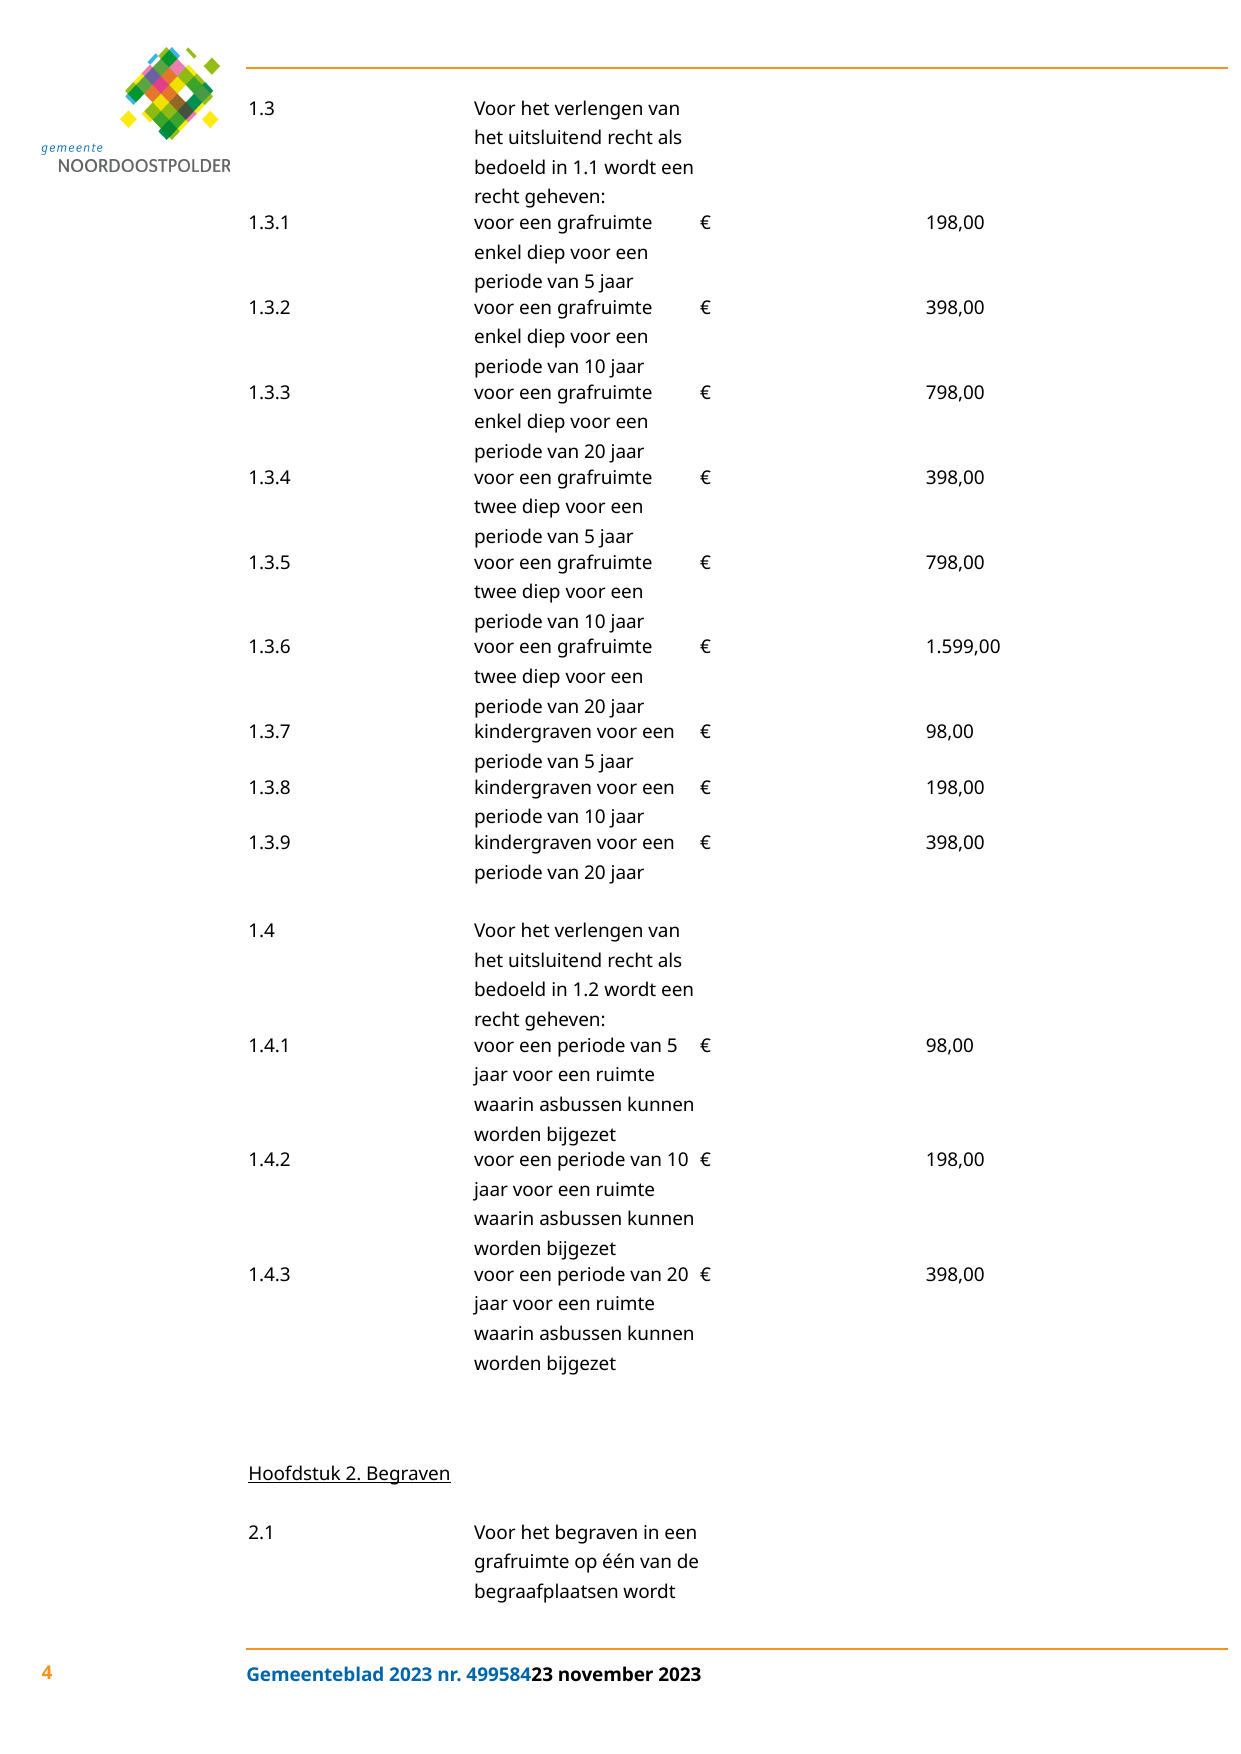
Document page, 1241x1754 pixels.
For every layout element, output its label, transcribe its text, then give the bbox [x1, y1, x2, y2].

picture [41, 47, 231, 172]
table_cell € [700, 379, 926, 464]
table_cell voor een grafruimte twee diep voor een periode van 5 jaar [474, 464, 700, 549]
table_cell voor een grafruimte enkel diep voor een periode van 20 jaar [474, 379, 700, 464]
table_cell 1.3.6 [248, 634, 474, 719]
table_cell € [700, 209, 926, 294]
text Hoofdstuk 2. Begraven [248, 1460, 1152, 1485]
table_cell 1.3.2 [248, 294, 474, 379]
table_cell kindergraven voor een periode van 5 jaar [474, 719, 700, 774]
table_cell voor een grafruimte twee diep voor een periode van 10 jaar [474, 549, 700, 634]
table_cell [700, 1401, 926, 1427]
table_cell 1.3.9 [248, 829, 474, 884]
table_cell voor een grafruimte enkel diep voor een periode van 10 jaar [474, 294, 700, 379]
table_cell Voor het verlengen van het uitsluitend recht als bedoeld in 1.1 wordt een recht geheven: [474, 95, 700, 209]
table_cell € [700, 549, 926, 634]
table_cell [474, 1401, 700, 1427]
table_cell voor een periode van 20 jaar voor een ruimte waarin asbussen kunnen worden bijgezet [474, 1261, 700, 1375]
table_cell 398,00 [926, 829, 1152, 884]
table_cell 1.599,00 [926, 634, 1152, 719]
table_cell 198,00 [926, 209, 1152, 294]
table_cell 1.3 [248, 95, 474, 209]
table_cell [926, 95, 1152, 209]
table_cell [700, 95, 926, 209]
table_cell 198,00 [926, 1146, 1152, 1261]
table_cell 1.3.1 [248, 209, 474, 294]
table_header Voor het verlengen van het uitsluitend recht als bedoeld in 1.2 wordt een recht geheven: [474, 918, 700, 1032]
table_cell 398,00 [926, 464, 1152, 549]
table_cell [248, 1375, 474, 1401]
table_cell € [700, 774, 926, 829]
table_header Voor het begraven in een grafruimte op één van de begraafplaatsen wordt [474, 1519, 700, 1604]
table_cell [926, 1401, 1152, 1427]
table_cell voor een periode van 10 jaar voor een ruimte waarin asbussen kunnen worden bijgezet [474, 1146, 700, 1261]
table_header [926, 1519, 1152, 1604]
table_cell voor een grafruimte twee diep voor een periode van 20 jaar [474, 634, 700, 719]
table_cell 1.4.1 [248, 1032, 474, 1146]
table_header [926, 918, 1152, 1032]
table_cell € [700, 464, 926, 549]
table_cell 1.3.3 [248, 379, 474, 464]
table_header 1.4 [248, 918, 474, 1032]
table_header [700, 918, 926, 1032]
table_cell 1.4.3 [248, 1261, 474, 1375]
table_cell € [700, 1032, 926, 1146]
table_cell € [700, 634, 926, 719]
table_cell 98,00 [926, 1032, 1152, 1146]
table_header [700, 1519, 926, 1604]
table_cell 398,00 [926, 1261, 1152, 1375]
table_cell 798,00 [926, 549, 1152, 634]
table_cell 398,00 [926, 294, 1152, 379]
table_cell 198,00 [926, 774, 1152, 829]
table_cell [926, 1375, 1152, 1401]
table_cell 1.4.2 [248, 1146, 474, 1261]
table_cell € [700, 1261, 926, 1375]
table_cell 1.3.8 [248, 774, 474, 829]
table_cell kindergraven voor een periode van 10 jaar [474, 774, 700, 829]
table_cell 798,00 [926, 379, 1152, 464]
table_cell € [700, 1146, 926, 1261]
table_cell [700, 1375, 926, 1401]
table_cell € [700, 294, 926, 379]
table_cell 98,00 [926, 719, 1152, 774]
table_cell 1.3.5 [248, 549, 474, 634]
table_cell [474, 1375, 700, 1401]
table_cell voor een periode van 5 jaar voor een ruimte waarin asbussen kunnen worden bijgezet [474, 1032, 700, 1146]
table_cell voor een grafruimte enkel diep voor een periode van 5 jaar [474, 209, 700, 294]
table_cell kindergraven voor een periode van 20 jaar [474, 829, 700, 884]
table_header 2.1 [248, 1519, 474, 1604]
table_cell € [700, 829, 926, 884]
table_cell 1.3.7 [248, 719, 474, 774]
table_cell € [700, 719, 926, 774]
table_cell [248, 1401, 474, 1427]
table_cell 1.3.4 [248, 464, 474, 549]
